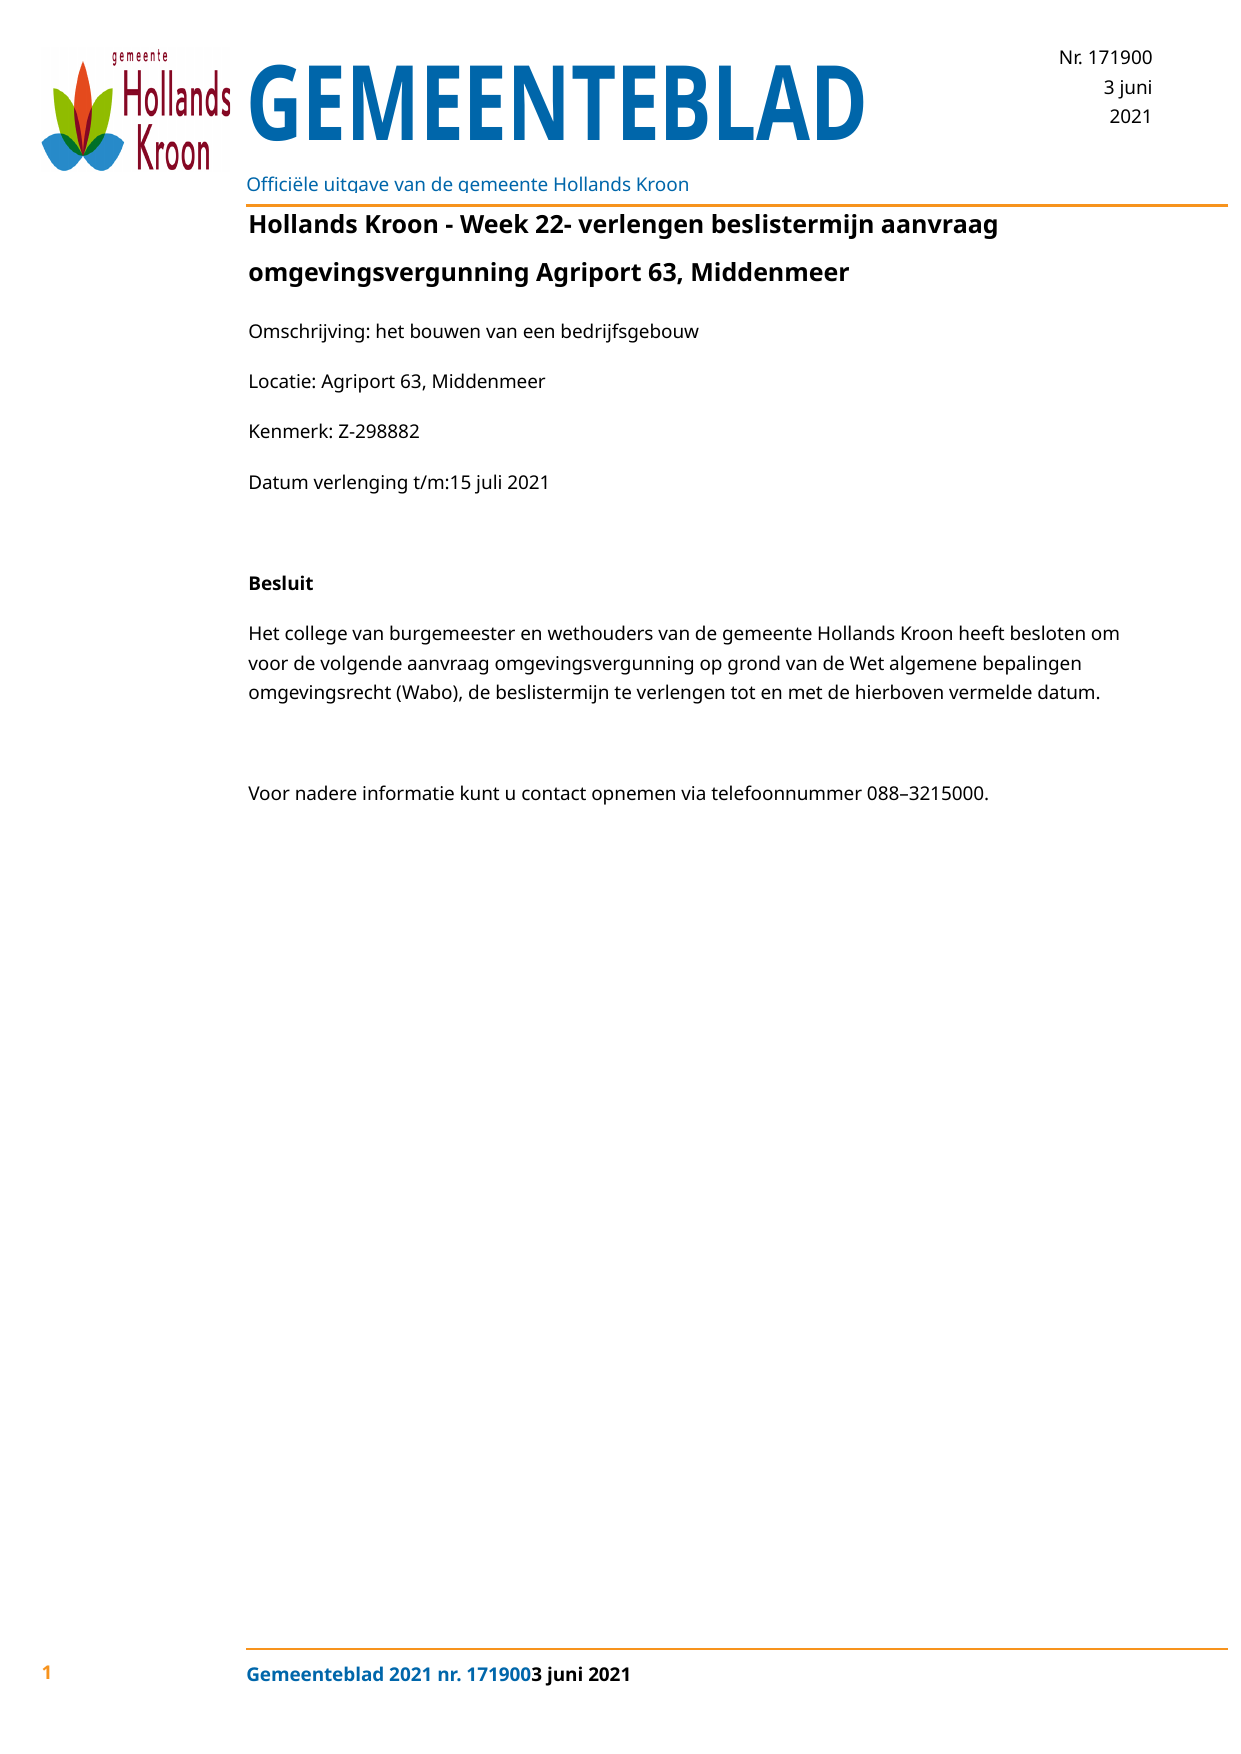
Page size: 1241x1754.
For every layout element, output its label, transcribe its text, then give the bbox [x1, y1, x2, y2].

picture [41, 47, 231, 172]
text Hollands Kroon - Week 22- verlengen beslistermijn aanvraag omgevingsvergunning Agriport 63, Middenmeer [248, 207, 1152, 288]
text Locatie: Agriport 63, Middenmeer [248, 368, 1152, 394]
text Kenmerk: Z-298882 [248, 419, 1152, 444]
text Datum verlenging t/m:15 juli 2021 [248, 469, 1152, 495]
text Besluit [248, 570, 1152, 596]
text Omschrijving: het bouwen van een bedrijfsgebouw [248, 318, 1152, 344]
text Het college van burgemeester en wethouders van de gemeente Hollands Kroon heeft besloten om voor de volgende aanvraag omgevingsvergunning op grond van de Wet algemene bepalingen omgevingsrecht (Wabo), de beslistermijn te verlengen tot en met de hierboven vermelde datum. [248, 620, 1152, 705]
text Voor nadere informatie kunt u contact opnemen via telefoonnummer 088–3215000. [248, 780, 1152, 806]
